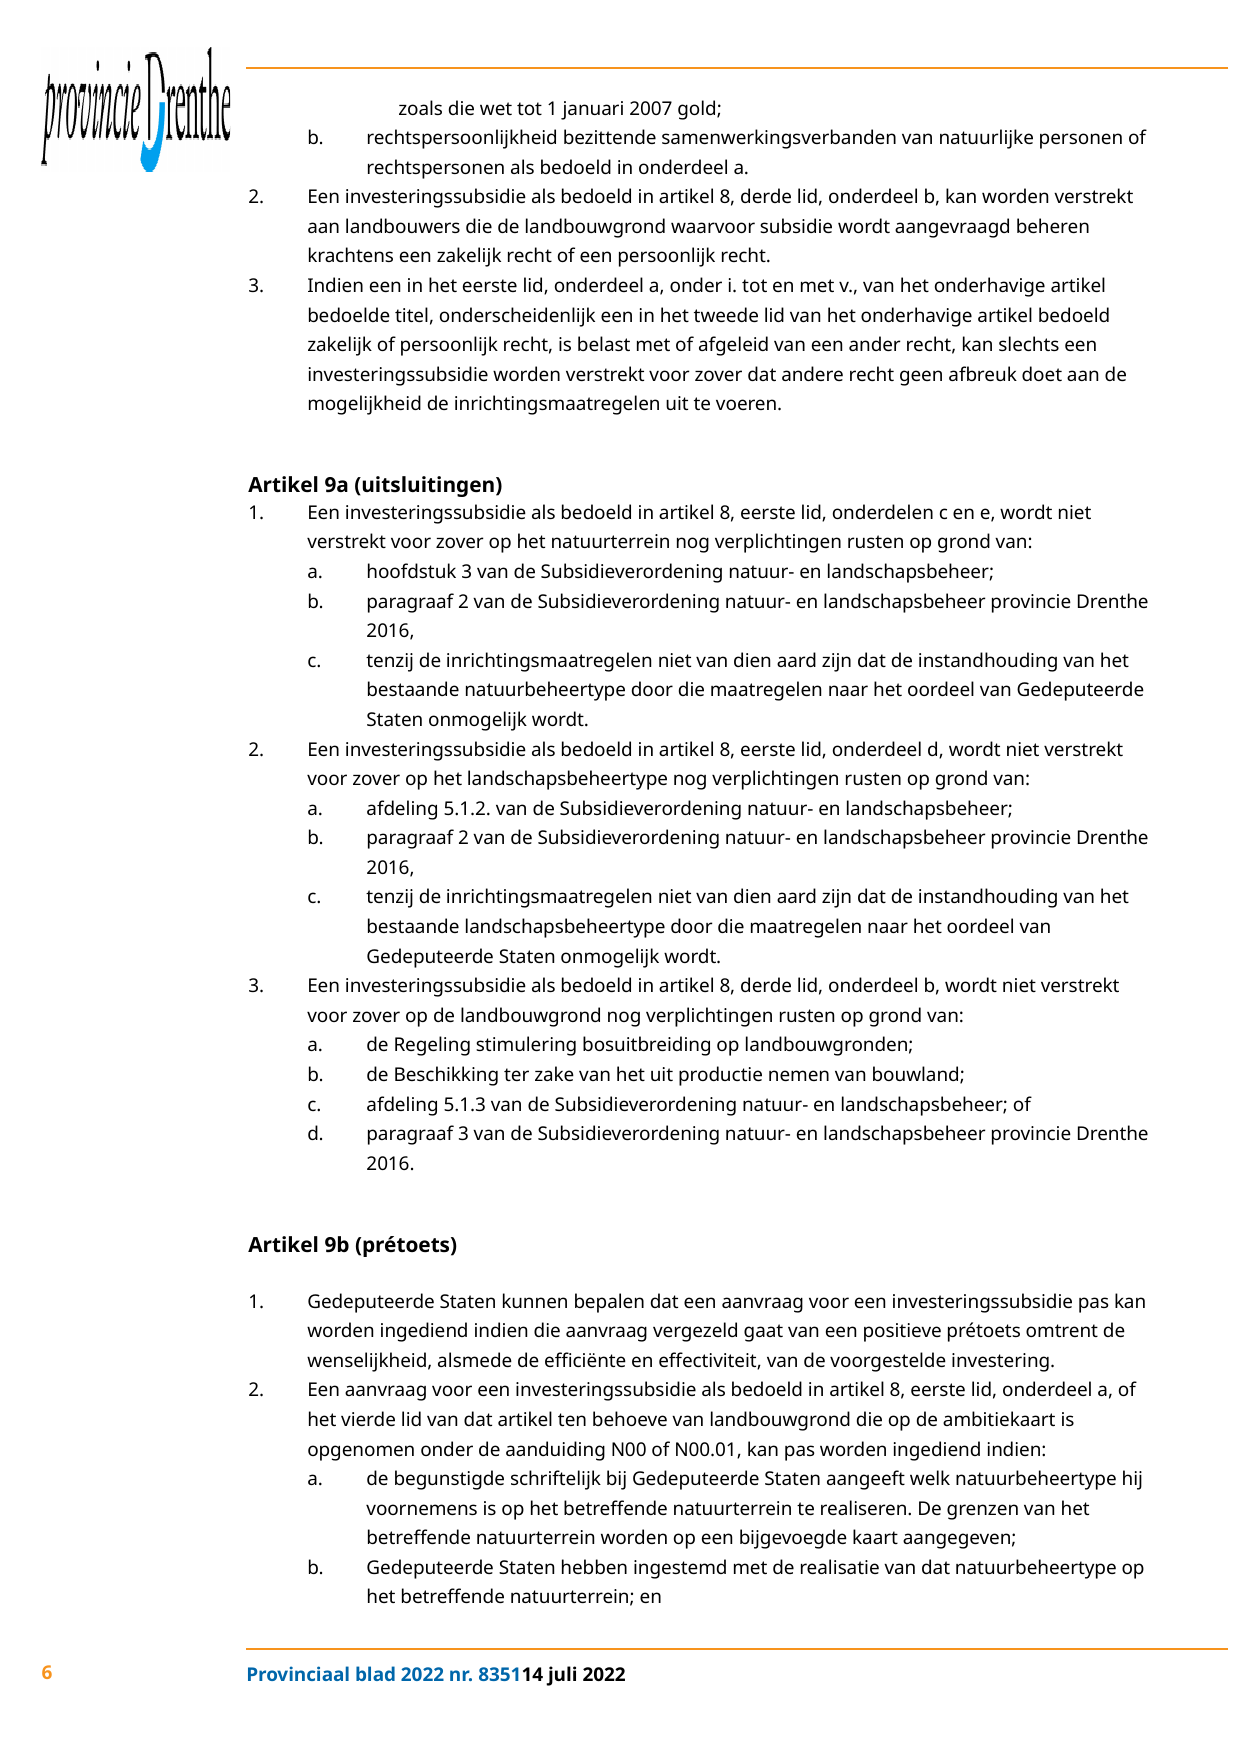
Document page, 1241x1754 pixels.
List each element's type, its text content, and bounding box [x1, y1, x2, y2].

text Artikel 9a (uitsluitingen) [248, 471, 1152, 499]
list Een investeringssubsidie als bedoeld in artikel 8, eerste lid, onderdeel d, wordt niet verstrekt voor zover op het landschapsbeheertype nog verplichtingen rusten op grond van: [248, 736, 1152, 791]
list Indien een in het eerste lid, onderdeel a, onder i. tot en met v., van het onderhavige artikel bedoelde titel, onderscheidenlijk een in het tweede lid van het onderhavige artikel bedoeld zakelijk of persoonlijk recht, is belast met of afgeleid van een ander recht, kan slechts een investeringssubsidie worden verstrekt voor zover dat andere recht geen afbreuk doet aan de mogelijkheid de inrichtingsmaatregelen uit te voeren. [248, 272, 1152, 416]
list Een investeringssubsidie als bedoeld in artikel 8, derde lid, onderdeel b, wordt niet verstrekt voor zover op de landbouwgrond nog verplichtingen rusten op grond van: [248, 972, 1152, 1028]
list paragraaf 2 van de Subsidieverordening natuur- en landschapsbeheer provincie Drenthe 2016, [307, 588, 1152, 643]
list afdeling 5.1.3 van de Subsidieverordening natuur- en landschapsbeheer; of [307, 1091, 1152, 1116]
list Een investeringssubsidie als bedoeld in artikel 8, eerste lid, onderdelen c en e, wordt niet verstrekt voor zover op het natuurterrein nog verplichtingen rusten op grond van: [248, 499, 1152, 554]
list de Regeling stimulering bosuitbreiding op landbouwgronden; [307, 1032, 1152, 1057]
list Een aanvraag voor een investeringssubsidie als bedoeld in artikel 8, eerste lid, onderdeel a, of het vierde lid van dat artikel ten behoeve van landbouwgrond die op de ambitiekaart is opgenomen onder de aanduiding N00 of N00.01, kan pas worden ingediend indien: [248, 1377, 1152, 1462]
list hoofdstuk 3 van de Subsidieverordening natuur- en landschapsbeheer; [307, 558, 1152, 584]
list rechtspersoonlijkheid bezittende samenwerkingsverbanden van natuurlijke personen of rechtspersonen als bedoeld in onderdeel a. [307, 124, 1152, 180]
list paragraaf 3 van de Subsidieverordening natuur- en landschapsbeheer provincie Drenthe 2016. [307, 1120, 1152, 1176]
list Een investeringssubsidie als bedoeld in artikel 8, derde lid, onderdeel b, kan worden verstrekt aan landbouwers die de landbouwgrond waarvoor subsidie wordt aangevraagd beheren krachtens een zakelijk recht of een persoonlijk recht. [248, 183, 1152, 268]
text Artikel 9b (prétoets) [248, 1230, 1152, 1258]
list zoals die wet tot 1 januari 2007 gold; [361, 95, 1152, 121]
list afdeling 5.1.2. van de Subsidieverordening natuur- en landschapsbeheer; [307, 795, 1152, 821]
list de begunstigde schriftelijk bij Gedeputeerde Staten aangeeft welk natuurbeheertype hij voornemens is op het betreffende natuurterrein te realiseren. De grenzen van het betreffende natuurterrein worden op een bijgevoegde kaart aangegeven; [307, 1465, 1152, 1550]
list Gedeputeerde Staten kunnen bepalen dat een aanvraag voor een investeringssubsidie pas kan worden ingediend indien die aanvraag vergezeld gaat van een positieve prétoets omtrent de wenselijkheid, alsmede de efficiënte en effectiviteit, van de voorgestelde investering. [248, 1288, 1152, 1373]
list paragraaf 2 van de Subsidieverordening natuur- en landschapsbeheer provincie Drenthe 2016, [307, 824, 1152, 880]
list de Beschikking ter zake van het uit productie nemen van bouwland; [307, 1061, 1152, 1087]
list Gedeputeerde Staten hebben ingestemd met de realisatie van dat natuurbeheertype op het betreffende natuurterrein; en [307, 1554, 1152, 1609]
picture [41, 47, 231, 172]
list tenzij de inrichtingsmaatregelen niet van dien aard zijn dat de instandhouding van het bestaande natuurbeheertype door die maatregelen naar het oordeel van Gedeputeerde Staten onmogelijk wordt. [307, 647, 1152, 732]
list tenzij de inrichtingsmaatregelen niet van dien aard zijn dat de instandhouding van het bestaande landschapsbeheertype door die maatregelen naar het oordeel van Gedeputeerde Staten onmogelijk wordt. [307, 884, 1152, 968]
